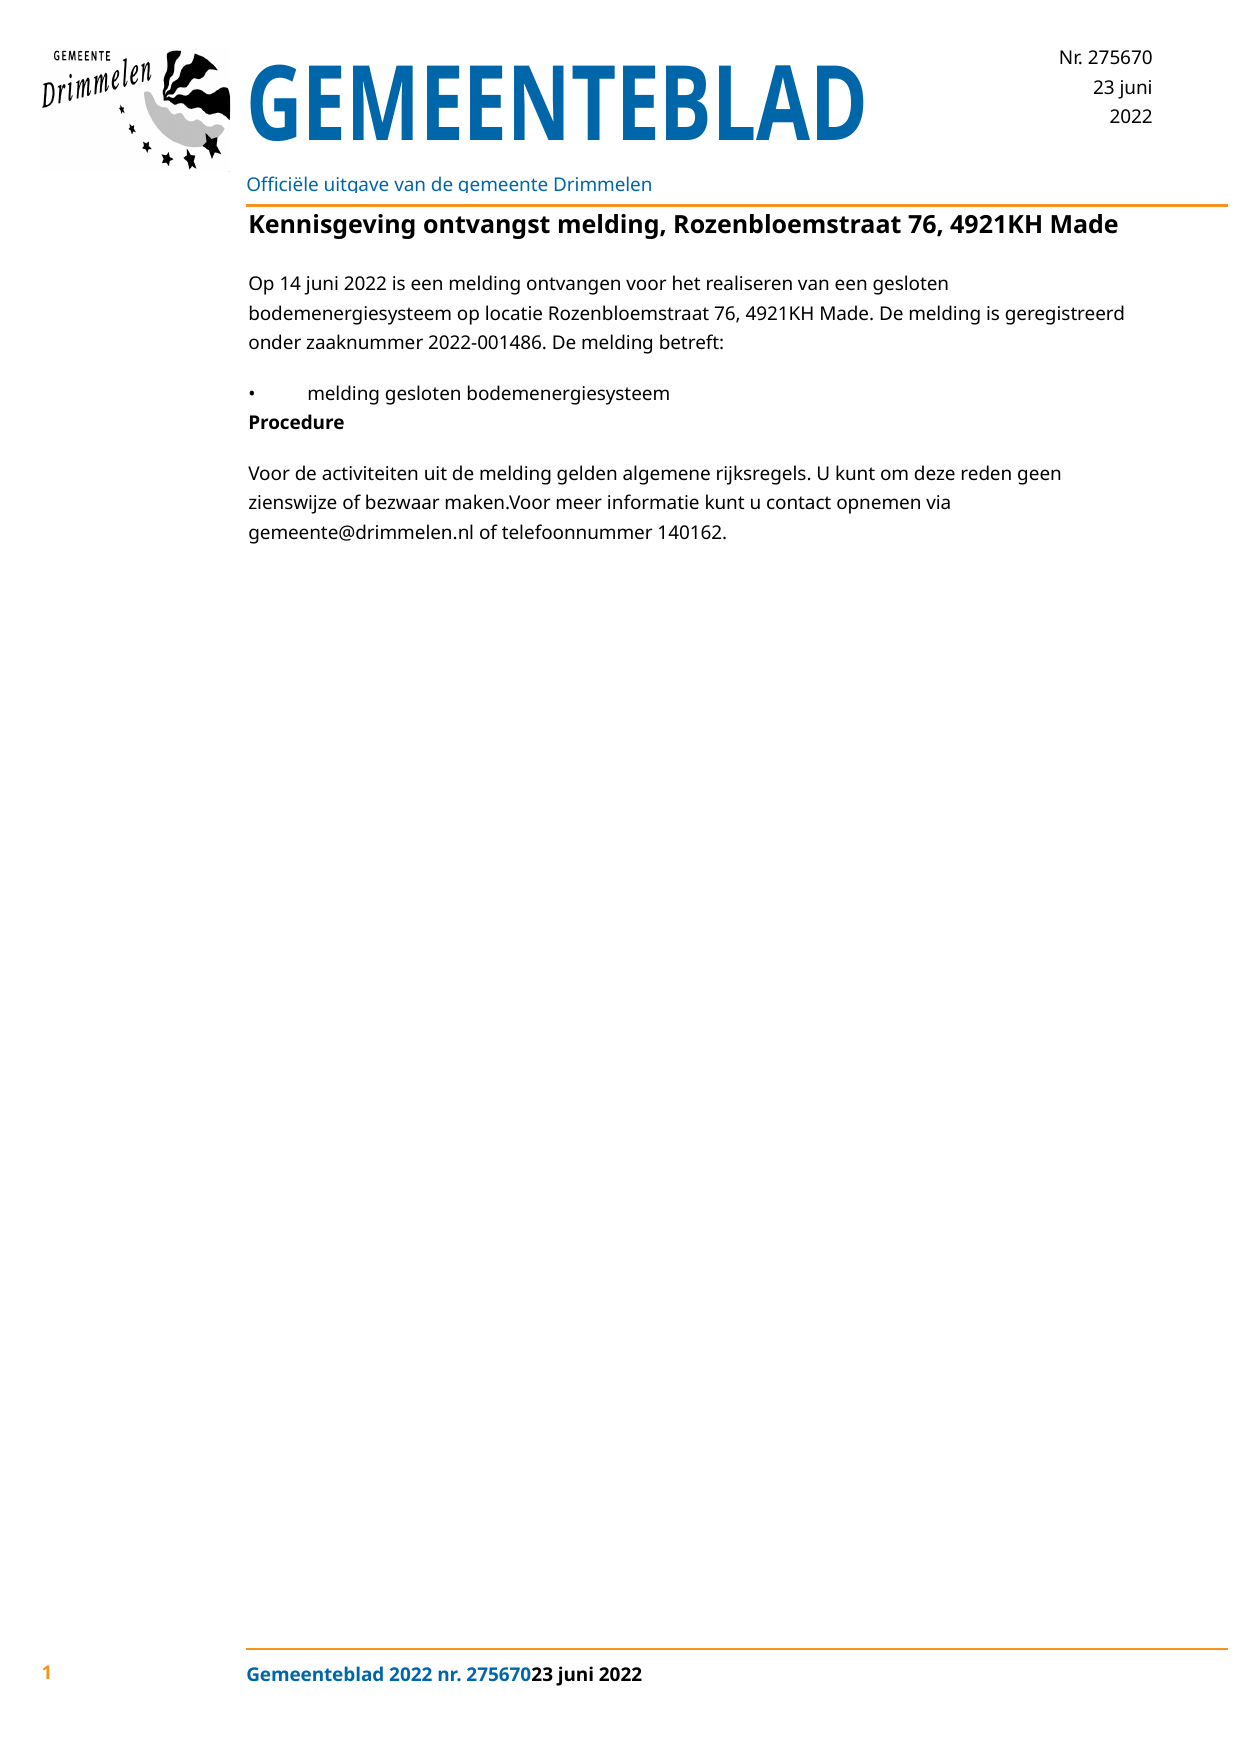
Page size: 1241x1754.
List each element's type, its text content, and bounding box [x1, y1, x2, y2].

picture [41, 47, 231, 172]
text Kennisgeving ontvangst melding, Rozenbloemstraat 76, 4921KH Made [248, 207, 1152, 241]
text Op 14 juni 2022 is een melding ontvangen voor het realiseren van een gesloten bodemenergiesysteem op locatie Rozenbloemstraat 76, 4921KH Made. De melding is geregistreerd onder zaaknummer 2022-001486. De melding betreft: [248, 270, 1152, 355]
text Procedure [248, 409, 1152, 435]
list melding gesloten bodemenergiesysteem [248, 380, 1152, 406]
text Voor de activiteiten uit de melding gelden algemene rijksregels. U kunt om deze reden geen zienswijze of bezwaar maken.Voor meer informatie kunt u contact opnemen via gemeente@drimmelen.nl of telefoonnummer 140162. [248, 460, 1152, 545]
